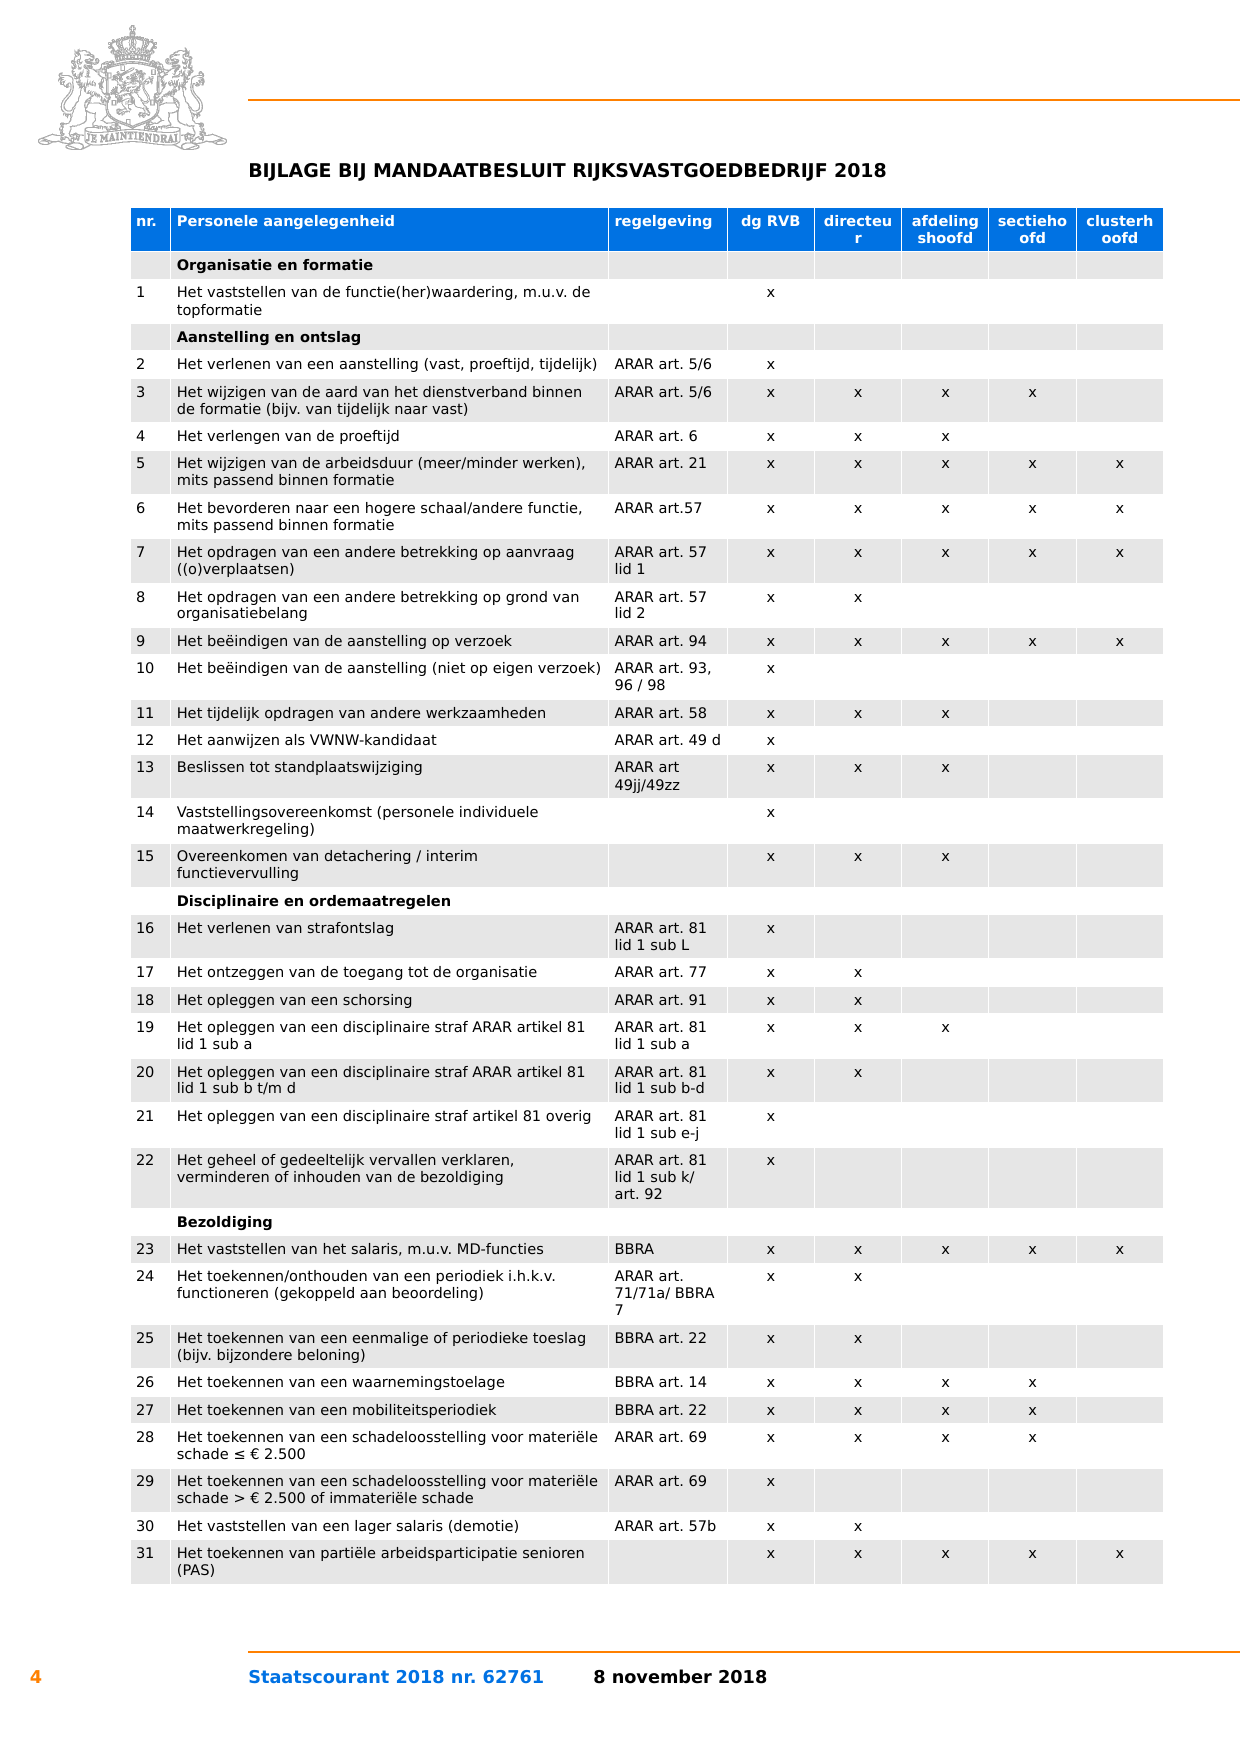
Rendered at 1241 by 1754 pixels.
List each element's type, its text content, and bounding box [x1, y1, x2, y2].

table_cell x [815, 1369, 901, 1396]
table_cell [609, 1209, 727, 1235]
table_cell [989, 987, 1076, 1013]
table_cell x [815, 755, 901, 798]
table_cell 25 [131, 1325, 170, 1368]
table_cell x [989, 451, 1076, 494]
table_cell x [815, 987, 901, 1013]
table_cell [609, 252, 727, 279]
table_cell ARAR art. 58 [609, 700, 727, 726]
table_header sectiehoofd [989, 208, 1076, 251]
table_cell [989, 844, 1076, 887]
table_cell x [728, 1397, 814, 1423]
table_cell [902, 960, 988, 986]
table_cell x [815, 423, 901, 449]
table_cell ARAR art. 81 lid 1 sub L [609, 915, 727, 958]
table_cell [728, 324, 814, 350]
table_cell [131, 252, 170, 279]
table_cell x [1077, 451, 1163, 494]
table_cell [1077, 888, 1163, 914]
table_cell [815, 1469, 901, 1512]
table_cell Het toekennen van een mobiliteitsperiodiek [171, 1397, 608, 1423]
table_cell Het aanwijzen als VWNW-kandidaat [171, 727, 608, 754]
table_cell x [728, 727, 814, 754]
table_cell ARAR art. 57b [609, 1513, 727, 1539]
table_cell x [902, 1369, 988, 1396]
table_cell 20 [131, 1059, 170, 1102]
table_cell Beslissen tot standplaatswijziging [171, 755, 608, 798]
table_cell x [728, 960, 814, 986]
table_cell 1 [131, 280, 170, 323]
table_cell [815, 351, 901, 378]
table_cell x [815, 1513, 901, 1539]
table_cell x [1077, 495, 1163, 538]
table_cell Het tijdelijk opdragen van andere werkzaamheden [171, 700, 608, 726]
table_cell 23 [131, 1236, 170, 1263]
table_cell x [815, 1264, 901, 1324]
table_cell [1077, 1369, 1163, 1396]
table_cell x [815, 960, 901, 986]
table_cell [989, 423, 1076, 449]
table_header nr. [131, 208, 170, 251]
table_cell [989, 1148, 1076, 1208]
table_cell [1077, 1059, 1163, 1102]
table_cell [902, 915, 988, 958]
table_cell x [815, 844, 901, 887]
table_cell [989, 1469, 1076, 1512]
table_cell 27 [131, 1397, 170, 1423]
table_cell x [815, 1059, 901, 1102]
table_cell ARAR art. 81 lid 1 sub e-j [609, 1103, 727, 1146]
table_cell Organisatie en formatie [171, 252, 608, 279]
table_cell [902, 1513, 988, 1539]
table_cell ARAR art. 69 [609, 1424, 727, 1467]
table_cell ARAR art. 57 lid 2 [609, 584, 727, 627]
table_cell [609, 280, 727, 323]
table_cell Het toekennen/onthouden van een periodiek i.h.k.v. functioneren (gekoppeld aan beoordeling) [171, 1264, 608, 1324]
table_cell x [815, 1236, 901, 1263]
table_cell [1077, 1148, 1163, 1208]
table_cell x [728, 844, 814, 887]
table_cell ARAR art. 69 [609, 1469, 727, 1512]
table_cell [728, 1209, 814, 1235]
table_cell 18 [131, 987, 170, 1013]
table_cell [1077, 987, 1163, 1013]
table_header clusterhoofd [1077, 208, 1163, 251]
subtitle BIJLAGE BIJ MANDAATBESLUIT RIJKSVASTGOEDBEDRIJF 2018 [248, 160, 1163, 182]
table_cell [609, 799, 727, 842]
table_cell [1077, 915, 1163, 958]
table_cell Bezoldiging [171, 1209, 608, 1235]
table_cell [989, 1209, 1076, 1235]
picture [38, 25, 227, 150]
table_cell Het vaststellen van het salaris, m.u.v. MD-functies [171, 1236, 608, 1263]
table_cell [1077, 1397, 1163, 1423]
table_cell [728, 888, 814, 914]
table_cell x [902, 1540, 988, 1584]
table_cell Vaststellingsovereenkomst (personele individuele maatwerkregeling) [171, 799, 608, 842]
table_cell [902, 888, 988, 914]
table_cell [989, 915, 1076, 958]
table_cell [815, 888, 901, 914]
table_cell 7 [131, 539, 170, 583]
table_cell x [815, 379, 901, 422]
table_cell Het opleggen van een disciplinaire straf artikel 81 overig [171, 1103, 608, 1146]
table_cell Het vaststellen van de functie(her)waardering, m.u.v. de topformatie [171, 280, 608, 323]
table_cell 9 [131, 628, 170, 654]
table_cell ARAR art 49jj/49zz [609, 755, 727, 798]
table_cell ARAR art. 49 d [609, 727, 727, 754]
table_cell x [728, 1059, 814, 1102]
table_cell Het toekennen van een schadeloosstelling voor materiële schade ≤ € 2.500 [171, 1424, 608, 1467]
table_cell x [815, 1397, 901, 1423]
table_cell Het beëindigen van de aanstelling op verzoek [171, 628, 608, 654]
table_cell x [815, 451, 901, 494]
table_cell Het ontzeggen van de toegang tot de organisatie [171, 960, 608, 986]
table_cell ARAR art.57 [609, 495, 727, 538]
table_header Personele aangelegenheid [171, 208, 608, 251]
table_cell x [728, 1369, 814, 1396]
table_cell Het opleggen van een disciplinaire straf ARAR artikel 81 lid 1 sub a [171, 1014, 608, 1058]
table_cell [131, 1209, 170, 1235]
table_cell x [728, 1014, 814, 1058]
table_cell [989, 888, 1076, 914]
table_cell [902, 1209, 988, 1235]
table_cell x [902, 844, 988, 887]
table_cell x [728, 1424, 814, 1467]
table_cell [989, 584, 1076, 627]
table_cell [1077, 1103, 1163, 1146]
table_cell x [902, 1424, 988, 1467]
table_cell [902, 1325, 988, 1368]
table_cell ARAR art. 93, 96 / 98 [609, 656, 727, 699]
table_cell x [728, 351, 814, 378]
table_cell [1077, 379, 1163, 422]
table_cell [1077, 324, 1163, 350]
table_cell [1077, 1325, 1163, 1368]
table_cell x [1077, 539, 1163, 583]
table_cell ARAR art. 81 lid 1 sub k/ art. 92 [609, 1148, 727, 1208]
table_cell BBRA art. 14 [609, 1369, 727, 1396]
table_cell x [815, 1540, 901, 1584]
table_cell [815, 799, 901, 842]
table_cell Het verlenen van een aanstelling (vast, proeftijd, tijdelijk) [171, 351, 608, 378]
table_cell 16 [131, 915, 170, 958]
table_cell Het toekennen van een waarnemingstoelage [171, 1369, 608, 1396]
table_cell x [989, 1236, 1076, 1263]
table_cell x [815, 1014, 901, 1058]
table_cell x [728, 280, 814, 323]
table_cell [1077, 799, 1163, 842]
table_cell x [728, 656, 814, 699]
table_cell [609, 1540, 727, 1584]
table_cell [815, 1103, 901, 1146]
table_cell Het verlenen van strafontslag [171, 915, 608, 958]
table_cell 2 [131, 351, 170, 378]
table_cell [1077, 423, 1163, 449]
table_cell [1077, 351, 1163, 378]
table_cell x [728, 379, 814, 422]
table_cell [1077, 280, 1163, 323]
table_cell [1077, 844, 1163, 887]
table_cell ARAR art. 91 [609, 987, 727, 1013]
table_cell x [728, 1103, 814, 1146]
table_cell x [1077, 1236, 1163, 1263]
table_cell x [902, 539, 988, 583]
table_cell 14 [131, 799, 170, 842]
table_cell x [728, 755, 814, 798]
table_cell x [902, 755, 988, 798]
table_header regelgeving [609, 208, 727, 251]
table_cell [989, 755, 1076, 798]
table_cell [902, 351, 988, 378]
table_cell x [815, 584, 901, 627]
table_cell BBRA art. 22 [609, 1397, 727, 1423]
table_cell [815, 1148, 901, 1208]
table_cell [989, 1513, 1076, 1539]
table_cell 15 [131, 844, 170, 887]
table_cell x [902, 451, 988, 494]
table_cell [131, 324, 170, 350]
table_cell 5 [131, 451, 170, 494]
table_cell [815, 1209, 901, 1235]
table_cell ARAR art. 81 lid 1 sub a [609, 1014, 727, 1058]
table_cell ARAR art. 21 [609, 451, 727, 494]
table_cell x [728, 539, 814, 583]
table_cell [609, 324, 727, 350]
table_cell x [728, 1236, 814, 1263]
table_cell 13 [131, 755, 170, 798]
table_cell x [902, 423, 988, 449]
table_cell Het toekennen van een eenmalige of periodieke toeslag (bijv. bijzondere beloning) [171, 1325, 608, 1368]
table_cell x [728, 423, 814, 449]
table_cell [989, 1059, 1076, 1102]
table_cell x [989, 379, 1076, 422]
table_cell ARAR art. 94 [609, 628, 727, 654]
table_cell x [989, 495, 1076, 538]
table_cell [989, 727, 1076, 754]
table_cell Het toekennen van een schadeloosstelling voor materiële schade > € 2.500 of immateriële schade [171, 1469, 608, 1512]
table_cell 31 [131, 1540, 170, 1584]
table_cell 22 [131, 1148, 170, 1208]
table_cell [1077, 960, 1163, 986]
table_cell x [902, 1014, 988, 1058]
table_cell [902, 987, 988, 1013]
table_cell 10 [131, 656, 170, 699]
table_cell [131, 888, 170, 914]
table_cell x [902, 495, 988, 538]
table_cell [902, 584, 988, 627]
table_cell [989, 351, 1076, 378]
table_cell [989, 280, 1076, 323]
table_cell [902, 1264, 988, 1324]
table_cell [1077, 755, 1163, 798]
table_cell Disciplinaire en ordemaatregelen [171, 888, 608, 914]
table_cell x [815, 1424, 901, 1467]
table_cell [989, 1103, 1076, 1146]
table_cell [815, 727, 901, 754]
table_cell Het opdragen van een andere betrekking op aanvraag ((o)verplaatsen) [171, 539, 608, 583]
table_cell 21 [131, 1103, 170, 1146]
table_cell x [902, 700, 988, 726]
table_cell 29 [131, 1469, 170, 1512]
table_cell Het wijzigen van de arbeidsduur (meer/minder werken), mits passend binnen formatie [171, 451, 608, 494]
table_cell Het toekennen van partiële arbeidsparticipatie senioren (PAS) [171, 1540, 608, 1584]
table_cell x [728, 700, 814, 726]
table_cell x [989, 628, 1076, 654]
table_cell x [902, 1236, 988, 1263]
table_cell x [989, 1424, 1076, 1467]
table_cell x [902, 628, 988, 654]
table_cell [902, 656, 988, 699]
table_cell [815, 656, 901, 699]
table_cell [902, 799, 988, 842]
table_cell x [815, 628, 901, 654]
table_cell [902, 1103, 988, 1146]
table_cell 11 [131, 700, 170, 726]
table_cell x [989, 539, 1076, 583]
table_cell x [728, 915, 814, 958]
table_cell x [728, 1513, 814, 1539]
table_cell [902, 1469, 988, 1512]
table_header afdelingshoofd [902, 208, 988, 251]
table_cell ARAR art. 6 [609, 423, 727, 449]
table_cell Het beëindigen van de aanstelling (niet op eigen verzoek) [171, 656, 608, 699]
table_cell Het vaststellen van een lager salaris (demotie) [171, 1513, 608, 1539]
table_cell x [1077, 1540, 1163, 1584]
table_cell x [728, 495, 814, 538]
table_cell [902, 1148, 988, 1208]
table_cell [989, 324, 1076, 350]
table_header directeur [815, 208, 901, 251]
table_cell Het geheel of gedeeltelijk vervallen verklaren, verminderen of inhouden van de bezoldiging [171, 1148, 608, 1208]
table_cell 26 [131, 1369, 170, 1396]
table_cell [1077, 1014, 1163, 1058]
table_cell x [815, 539, 901, 583]
table_cell Het opdragen van een andere betrekking op grond van organisatiebelang [171, 584, 608, 627]
table_cell [989, 252, 1076, 279]
table_cell 28 [131, 1424, 170, 1467]
table_cell [902, 252, 988, 279]
table_cell [1077, 1469, 1163, 1512]
table_cell [1077, 727, 1163, 754]
table_cell ARAR art. 5/6 [609, 351, 727, 378]
table_cell x [989, 1369, 1076, 1396]
table_cell [1077, 252, 1163, 279]
table_cell Het opleggen van een schorsing [171, 987, 608, 1013]
table_cell [989, 799, 1076, 842]
table_cell Het verlengen van de proeftijd [171, 423, 608, 449]
table_cell x [728, 451, 814, 494]
table_cell [902, 280, 988, 323]
table_cell [902, 727, 988, 754]
table_cell 3 [131, 379, 170, 422]
table_cell x [902, 379, 988, 422]
table_cell 19 [131, 1014, 170, 1058]
table_cell 30 [131, 1513, 170, 1539]
table_cell [989, 960, 1076, 986]
table_cell 8 [131, 584, 170, 627]
table_cell x [728, 1325, 814, 1368]
table_cell [815, 324, 901, 350]
table_cell Het wijzigen van de aard van het dienstverband binnen de formatie (bijv. van tijdelijk naar vast) [171, 379, 608, 422]
table_cell ARAR art. 57 lid 1 [609, 539, 727, 583]
table_header dg RVB [728, 208, 814, 251]
table_cell ARAR art. 81 lid 1 sub b-d [609, 1059, 727, 1102]
table_cell [989, 1325, 1076, 1368]
table_cell [989, 656, 1076, 699]
table_cell [1077, 656, 1163, 699]
table_cell [1077, 1264, 1163, 1324]
table_cell [989, 700, 1076, 726]
table_cell [815, 915, 901, 958]
table_cell [1077, 1424, 1163, 1467]
table_cell [1077, 1209, 1163, 1235]
table_cell [902, 1059, 988, 1102]
table_cell x [728, 1469, 814, 1512]
table_cell Het bevorderen naar een hogere schaal/andere functie, mits passend binnen formatie [171, 495, 608, 538]
table_cell x [989, 1540, 1076, 1584]
table_cell x [815, 700, 901, 726]
table_cell x [728, 1264, 814, 1324]
table_cell BBRA [609, 1236, 727, 1263]
table_cell 24 [131, 1264, 170, 1324]
table_cell [815, 280, 901, 323]
table_cell x [902, 1397, 988, 1423]
table_cell [815, 252, 901, 279]
table_cell Aanstelling en ontslag [171, 324, 608, 350]
table_cell [1077, 1513, 1163, 1539]
table_cell 12 [131, 727, 170, 754]
table_cell x [1077, 628, 1163, 654]
table_cell [1077, 584, 1163, 627]
table_cell x [728, 1148, 814, 1208]
table_cell ARAR art. 5/6 [609, 379, 727, 422]
table_cell Het opleggen van een disciplinaire straf ARAR artikel 81 lid 1 sub b t/m d [171, 1059, 608, 1102]
table_cell 6 [131, 495, 170, 538]
table_cell BBRA art. 22 [609, 1325, 727, 1368]
table_cell x [989, 1397, 1076, 1423]
table_cell x [728, 987, 814, 1013]
table_cell [989, 1264, 1076, 1324]
table_cell x [728, 628, 814, 654]
table_cell x [728, 1540, 814, 1584]
table_cell [902, 324, 988, 350]
table_cell 17 [131, 960, 170, 986]
table_cell Overeenkomen van detachering / interim functievervulling [171, 844, 608, 887]
table_cell [728, 252, 814, 279]
table_cell [989, 1014, 1076, 1058]
table_cell x [728, 584, 814, 627]
table_cell x [728, 799, 814, 842]
table_cell ARAR art. 71/71a/ BBRA 7 [609, 1264, 727, 1324]
table_cell [1077, 700, 1163, 726]
table_cell x [815, 1325, 901, 1368]
table_cell [609, 844, 727, 887]
table_cell 4 [131, 423, 170, 449]
table_cell [609, 888, 727, 914]
table_cell x [815, 495, 901, 538]
table_cell ARAR art. 77 [609, 960, 727, 986]
